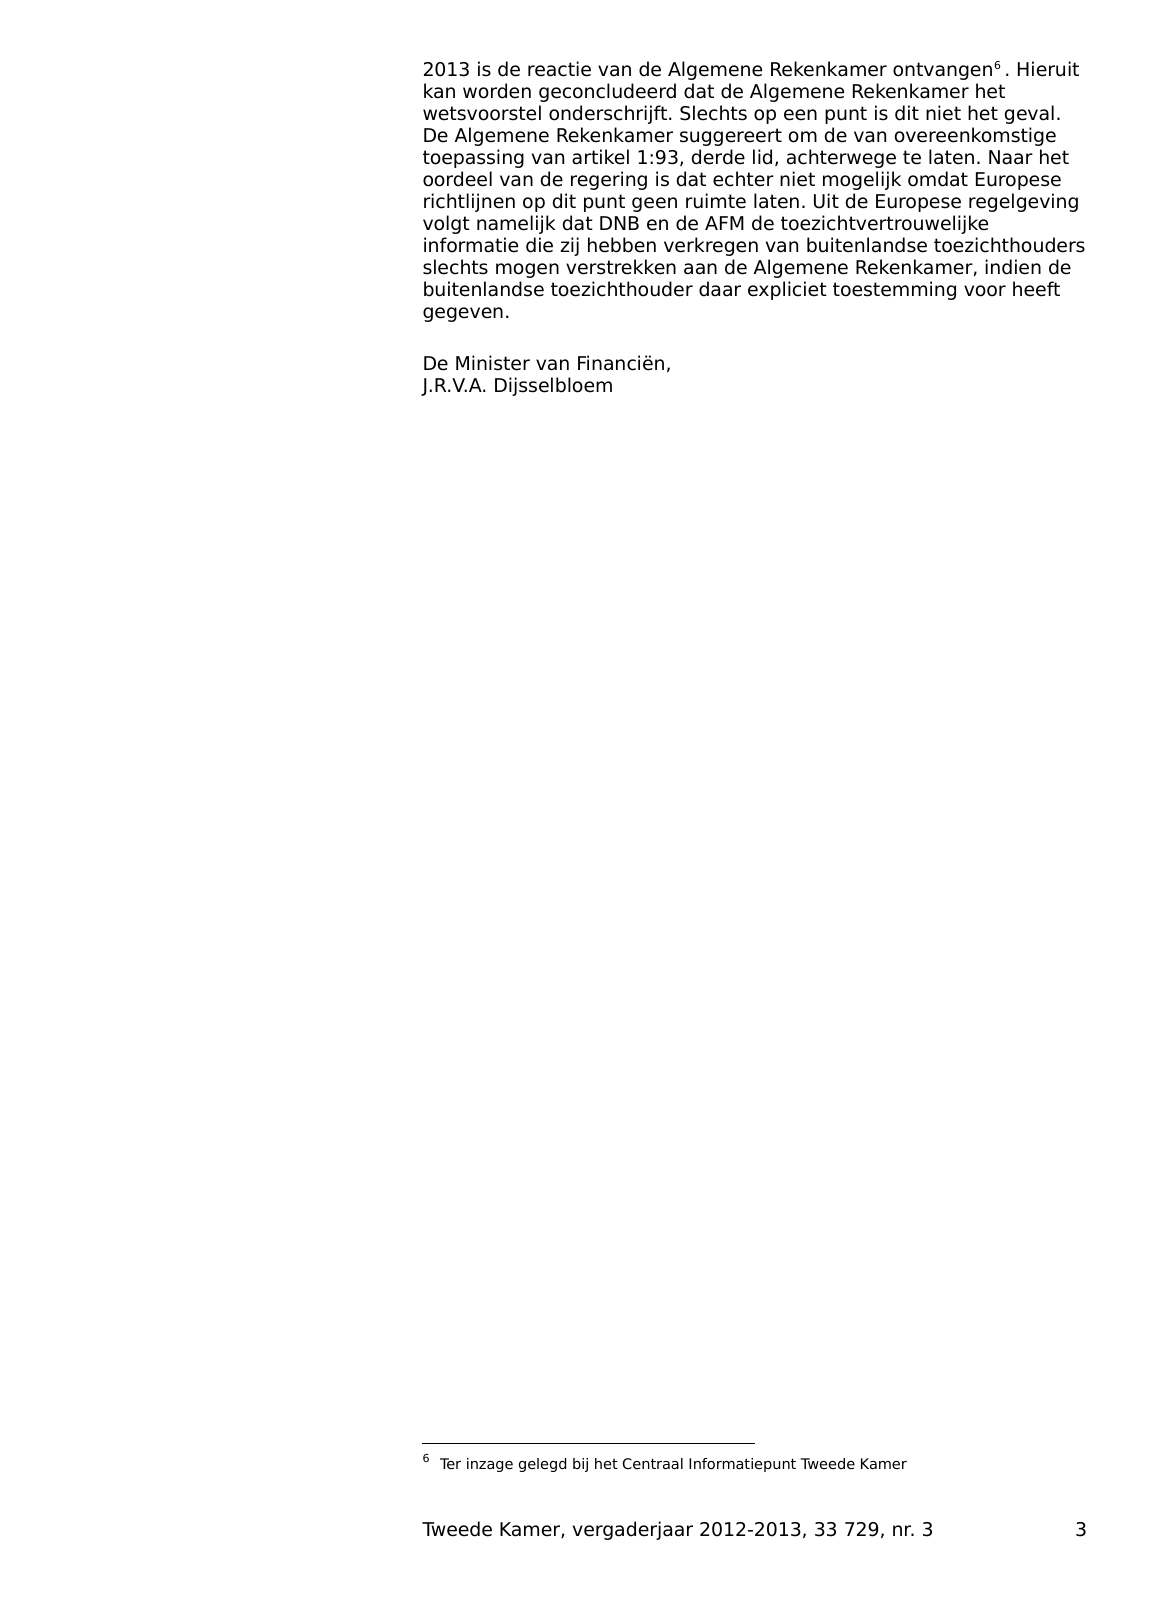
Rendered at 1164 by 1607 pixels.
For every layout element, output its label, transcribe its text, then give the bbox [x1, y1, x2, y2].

text Ter inzage gelegd bij het Centraal Informatiepunt Tweede Kamer [422, 1452, 1087, 1474]
text 2013 is de reactie van de Algemene Rekenkamer ontvangen. Hieruit kan worden geconcludeerd dat de Algemene Rekenkamer het wetsvoorstel onderschrijft. Slechts op een punt is dit niet het geval. De Algemene Rekenkamer suggereert om de van overeenkomstige toepassing van artikel 1:93, derde lid, achterwege te laten. Naar het oordeel van de regering is dat echter niet mogelijk omdat Europese richtlijnen op dit punt geen ruimte laten. Uit de Europese regelgeving volgt namelijk dat DNB en de AFM de toezichtvertrouwelijke informatie die zij hebben verkregen van buitenlandse toezichthouders slechts mogen verstrekken aan de Algemene Rekenkamer, indien de buitenlandse toezichthouder daar expliciet toestemming voor heeft gegeven. [422, 59, 1087, 323]
text De Minister van Financiën, J.R.V.A. Dijsselbloem [422, 353, 1087, 397]
